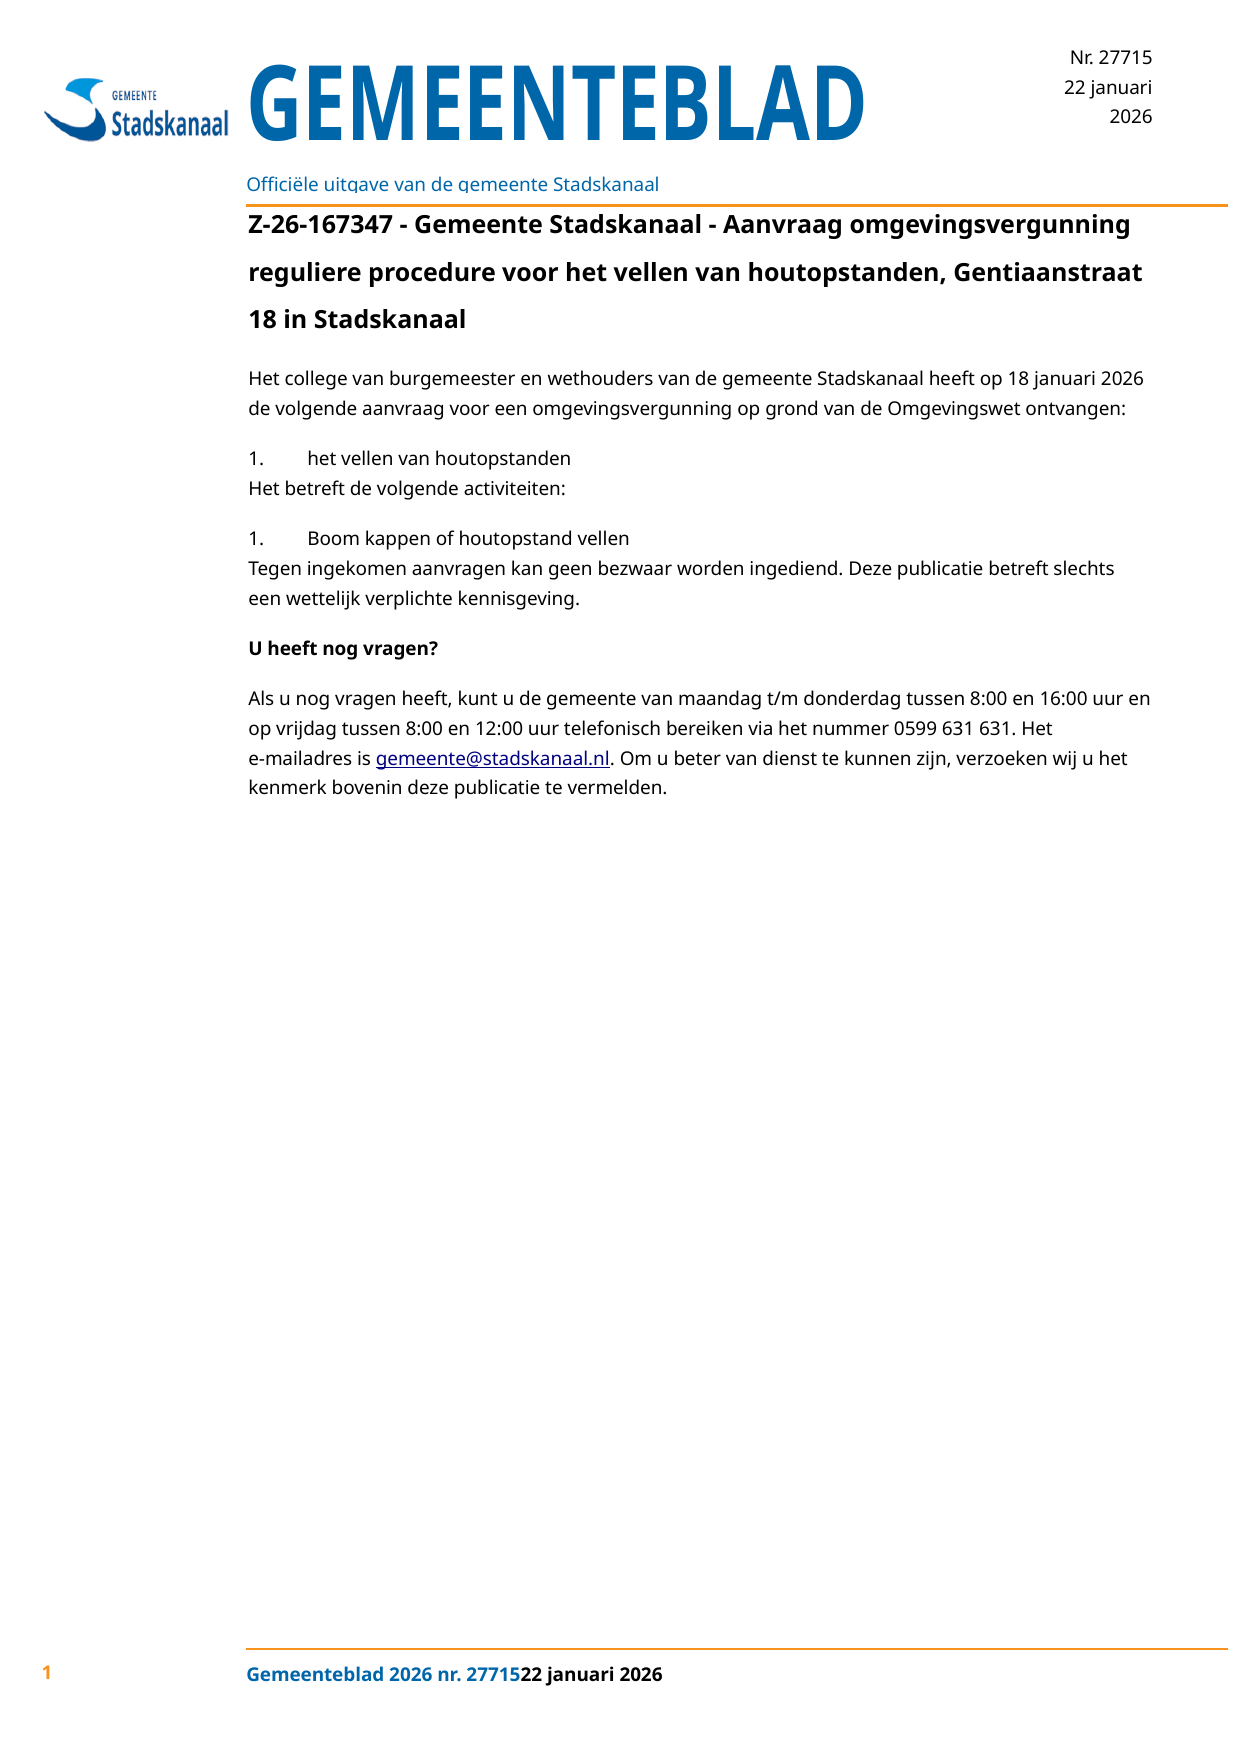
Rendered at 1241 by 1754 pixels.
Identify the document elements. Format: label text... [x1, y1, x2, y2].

list Boom kappen of houtopstand vellen [248, 526, 1152, 551]
list het vellen van houtopstanden [248, 446, 1152, 471]
text Als u nog vragen heeft, kunt u de gemeente van maandag t/m donderdag tussen 8:00 en 16:00 uur en op vrijdag tussen 8:00 en 12:00 uur telefonisch bereiken via het nummer 0599 631 631. Het e‑mailadres is gemeente@stadskanaal.nl. Om u beter van dienst te kunnen zijn, verzoeken wij u het kenmerk bovenin deze publicatie te vermelden. [248, 686, 1152, 800]
text U heeft nog vragen? [248, 635, 1152, 661]
text Het betreft de volgende activiteiten: [248, 475, 1152, 501]
picture [41, 47, 231, 172]
text Z-26-167347 - Gemeente Stadskanaal - Aanvraag omgevingsvergunning reguliere procedure voor het vellen van houtopstanden, Gentiaanstraat 18 in Stadskanaal [248, 207, 1152, 336]
text Het college van burgemeester en wethouders van de gemeente Stadskanaal heeft op 18 januari 2026 de volgende aanvraag voor een omgevingsvergunning op grond van de Omgevingswet ontvangen: [248, 366, 1152, 421]
text Tegen ingekomen aanvragen kan geen bezwaar worden ingediend. Deze publicatie betreft slechts een wettelijk verplichte kennisgeving. [248, 555, 1152, 610]
